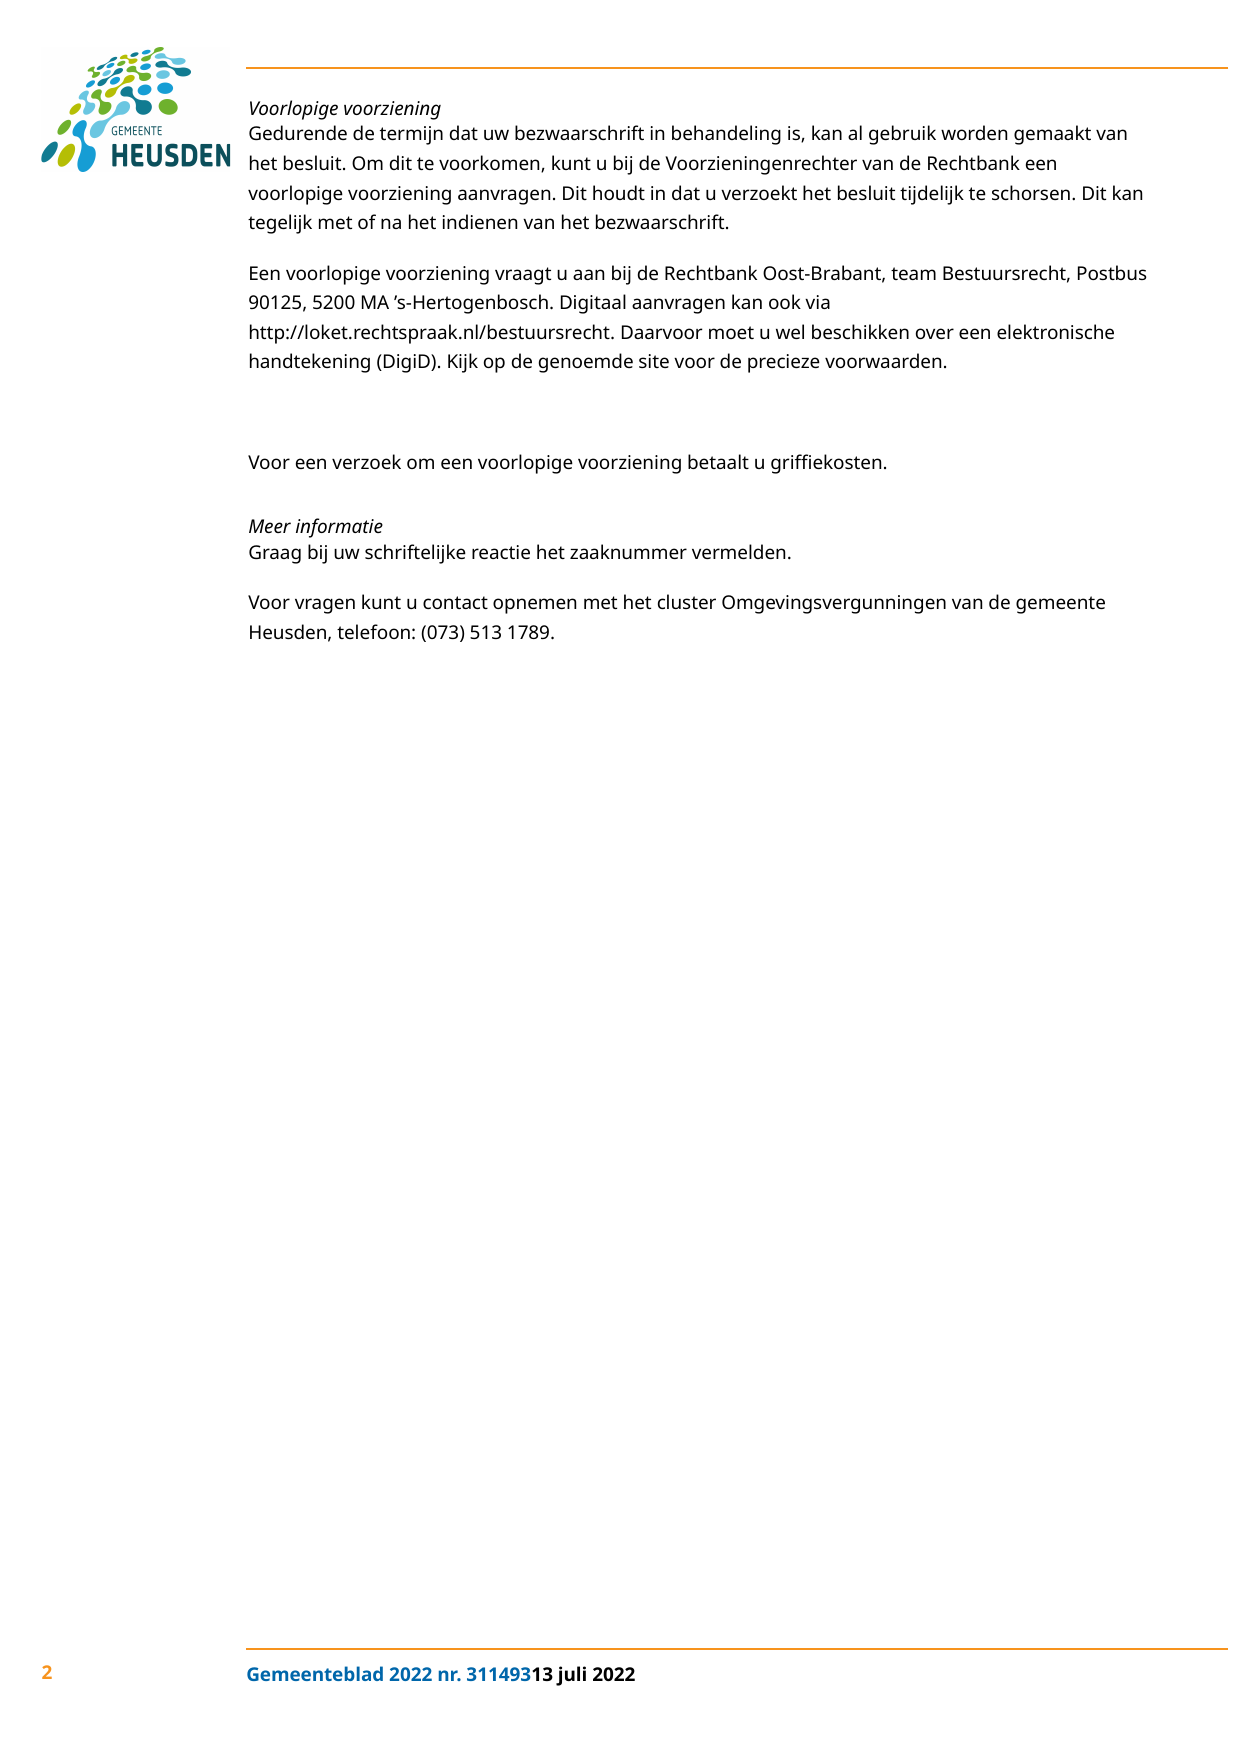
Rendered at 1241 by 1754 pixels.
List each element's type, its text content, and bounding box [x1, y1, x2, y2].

text Voor een verzoek om een voorlopige voorziening betaalt u griffiekosten. [248, 449, 1152, 475]
text Gedurende de termijn dat uw bezwaarschrift in behandeling is, kan al gebruik worden gemaakt van het besluit. Om dit te voorkomen, kunt u bij de Voorzieningenrechter van de Rechtbank een voorlopige voorziening aanvragen. Dit houdt in dat u verzoekt het besluit tijdelijk te schorsen. Dit kan tegelijk met of na het indienen van het bezwaarschrift. [248, 121, 1152, 235]
text Voor vragen kunt u contact opnemen met het cluster Omgevingsvergunningen van de gemeente Heusden, telefoon: (073) 513 1789. [248, 589, 1152, 645]
text Graag bij uw schriftelijke reactie het zaaknummer vermelden. [248, 539, 1152, 565]
text Meer informatie [248, 513, 1152, 539]
picture [41, 47, 231, 172]
text Voorlopige voorziening [248, 95, 1152, 121]
text Een voorlopige voorziening vraagt u aan bij de Rechtbank Oost-Brabant, team Bestuursrecht, Postbus 90125, 5200 MA ’s-Hertogenbosch. Digitaal aanvragen kan ook via http://loket.rechtspraak.nl/bestuursrecht. Daarvoor moet u wel beschikken over een elektronische handtekening (DigiD). Kijk op de genoemde site voor de precieze voorwaarden. [248, 260, 1152, 374]
